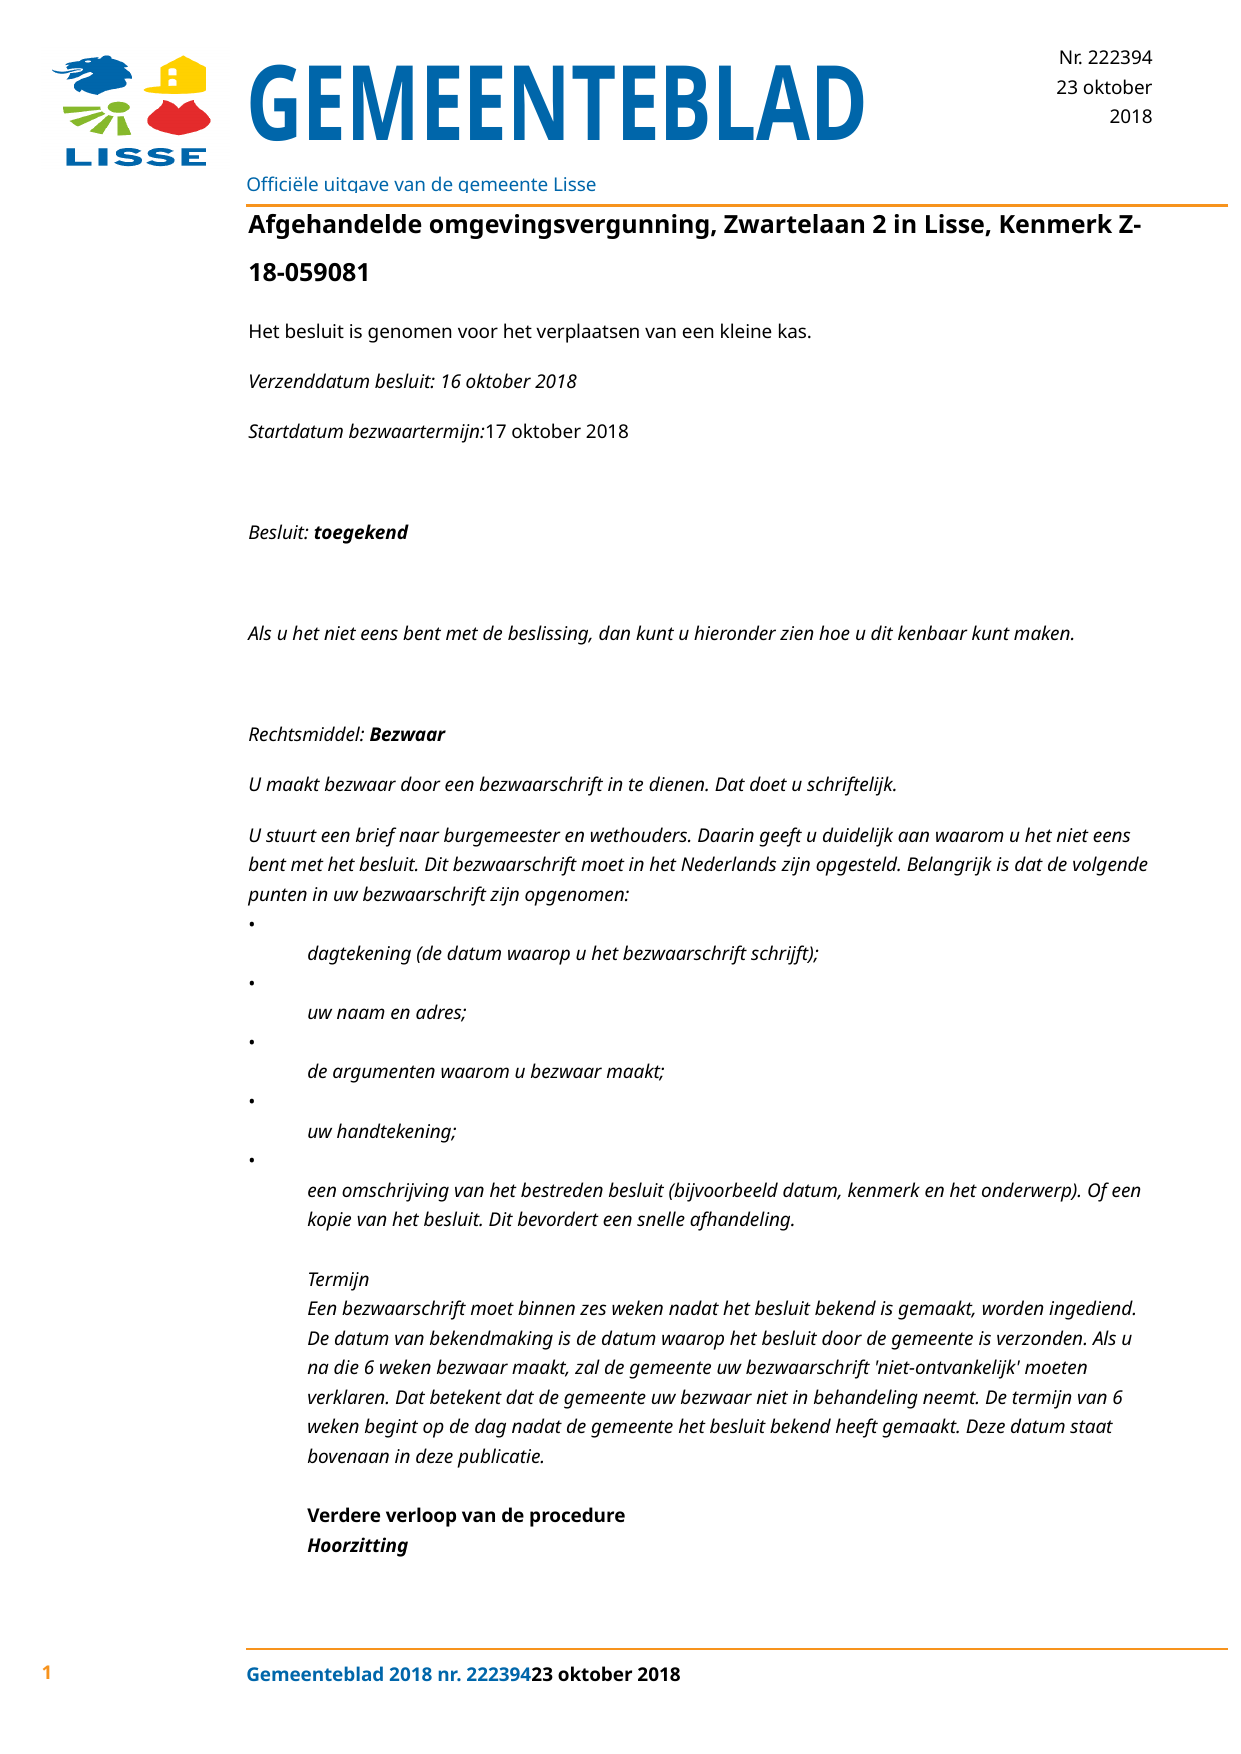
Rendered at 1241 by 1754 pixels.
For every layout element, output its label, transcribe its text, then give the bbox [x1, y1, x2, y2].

text Afgehandelde omgevingsvergunning, Zwartelaan 2 in Lisse, Kenmerk Z-18-059081 [248, 207, 1152, 288]
text U stuurt een brief naar burgemeester en wethouders. Daarin geeft u duidelijk aan waarom u het niet eens bent met het besluit. Dit bezwaarschrift moet in het Nederlands zijn opgesteld. Belangrijk is dat de volgende punten in uw bezwaarschrift zijn opgenomen: [248, 822, 1152, 907]
text Rechtsmiddel: Bezwaar [248, 721, 1152, 747]
text U maakt bezwaar door een bezwaarschrift in te dienen. Dat doet u schriftelijk. [248, 772, 1152, 797]
text Verzenddatum besluit: 16 oktober 2018 [248, 368, 1152, 394]
text Besluit: toegekend [248, 519, 1152, 545]
picture [41, 47, 231, 172]
list dagtekening (de datum waarop u het bezwaarschrift schrijft); [248, 940, 1152, 966]
list een omschrijving van het bestreden besluit (bijvoorbeeld datum, kenmerk en het onderwerp). Of een kopie van het besluit. Dit bevordert een snelle afhandeling. [248, 1177, 1152, 1232]
text Als u het niet eens bent met de beslissing, dan kunt u hieronder zien hoe u dit kenbaar kunt maken. [248, 620, 1152, 646]
text Startdatum bezwaartermijn:17 oktober 2018 [248, 419, 1152, 444]
list Termijn [248, 1266, 1152, 1292]
list de argumenten waarom u bezwaar maakt; [248, 1059, 1152, 1084]
text Het besluit is genomen voor het verplaatsen van een kleine kas. [248, 318, 1152, 344]
list uw handtekening; [248, 1118, 1152, 1144]
list Een bezwaarschrift moet binnen zes weken nadat het besluit bekend is gemaakt, worden ingediend. De datum van bekendmaking is de datum waarop het besluit door de gemeente is verzonden. Als u na die 6 weken bezwaar maakt, zal de gemeente uw bezwaarschrift 'niet-ontvankelijk' moeten verklaren. Dat betekent dat de gemeente uw bezwaar niet in behandeling neemt. De termijn van 6 weken begint op de dag nadat de gemeente het besluit bekend heeft gemaakt. Deze datum staat bovenaan in deze publicatie. [248, 1295, 1152, 1469]
list Verdere verloop van de procedure [248, 1502, 1152, 1528]
list uw naam en adres; [248, 999, 1152, 1025]
list Hoorzitting [248, 1532, 1152, 1558]
